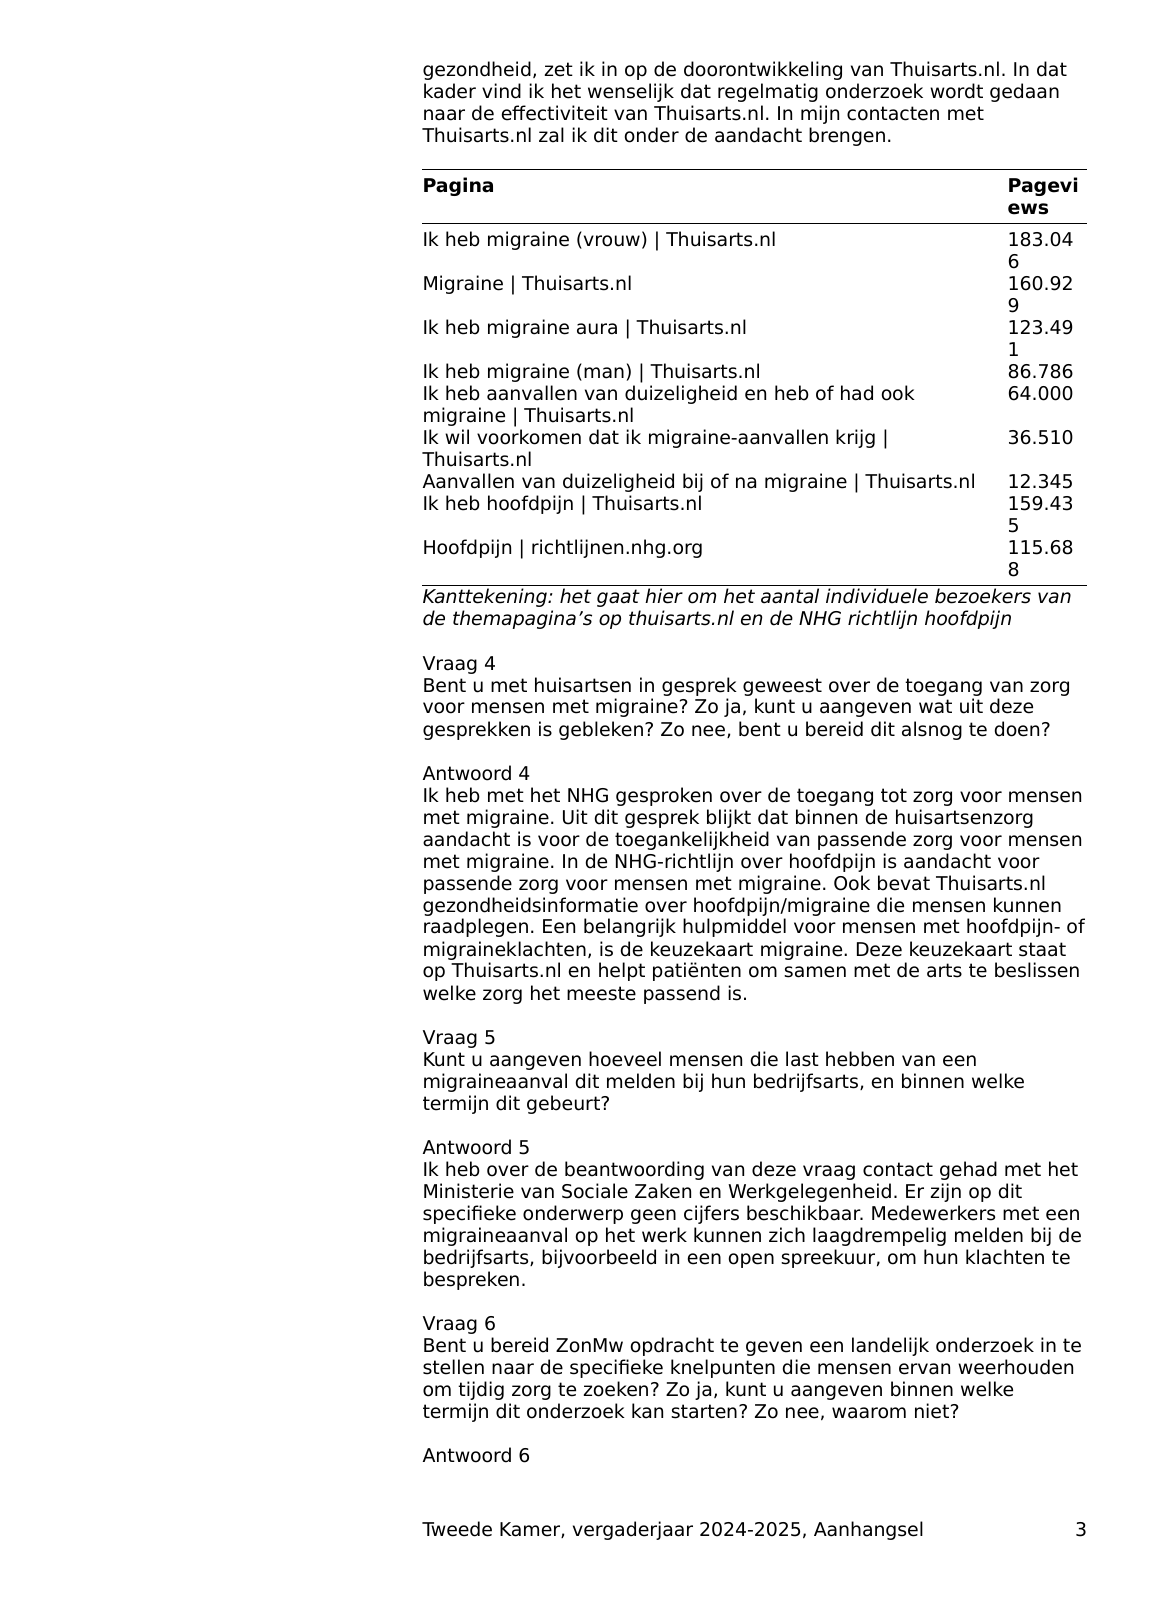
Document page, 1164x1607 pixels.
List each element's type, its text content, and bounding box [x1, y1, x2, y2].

table_cell 64.000 [1001, 383, 1087, 427]
table_cell 159.435 [1001, 493, 1087, 537]
table_cell Hoofdpijn | richtlijnen.nhg.org [422, 537, 1001, 585]
text Kanttekening: het gaat hier om het aantal individuele bezoekers van de themapagina’s op thuisarts.nl en de NHG richtlijn hoofdpijn [422, 586, 1087, 630]
table_cell 86.786 [1001, 361, 1087, 383]
text Bent u bereid ZonMw opdracht te geven een landelijk onderzoek in te stellen naar de specifieke knelpunten die mensen ervan weerhouden om tijdig zorg te zoeken? Zo ja, kunt u aangeven binnen welke termijn dit onderzoek kan starten? Zo nee, waarom niet? [422, 1335, 1087, 1423]
text Kunt u aangeven hoeveel mensen die last hebben van een migraineaanval dit melden bij hun bedrijfsarts, en binnen welke termijn dit gebeurt? [422, 1048, 1087, 1114]
text Ik heb over de beantwoording van deze vraag contact gehad met het Ministerie van Sociale Zaken en Werkgelegenheid. Er zijn op dit specifieke onderwerp geen cijfers beschikbaar. Medewerkers met een migraineaanval op het werk kunnen zich laagdrempelig melden bij de bedrijfsarts, bijvoorbeeld in een open spreekuur, om hun klachten te bespreken. [422, 1159, 1087, 1291]
table_cell Aanvallen van duizeligheid bij of na migraine | Thuisarts.nl [422, 471, 1001, 493]
table_cell Ik heb migraine aura | Thuisarts.nl [422, 317, 1001, 361]
text Antwoord 5 [422, 1137, 1087, 1159]
table_cell 12.345 [1001, 471, 1087, 493]
table_cell Ik heb hoofdpijn | Thuisarts.nl [422, 493, 1001, 537]
table_cell 123.491 [1001, 317, 1087, 361]
table_cell Ik heb aanvallen van duizeligheid en heb of had ook migraine | Thuisarts.nl [422, 383, 1001, 427]
table_cell 183.046 [1001, 224, 1087, 273]
text gezondheid, zet ik in op de doorontwikkeling van Thuisarts.nl. In dat kader vind ik het wenselijk dat regelmatig onderzoek wordt gedaan naar de effectiviteit van Thuisarts.nl. In mijn contacten met Thuisarts.nl zal ik dit onder de aandacht brengen. [422, 59, 1087, 147]
text Bent u met huisartsen in gesprek geweest over de toegang van zorg voor mensen met migraine? Zo ja, kunt u aangeven wat uit deze gesprekken is gebleken? Zo nee, bent u bereid dit alsnog te doen? [422, 674, 1087, 740]
text Ik heb met het NHG gesproken over de toegang tot zorg voor mensen met migraine. Uit dit gesprek blijkt dat binnen de huisartsenzorg aandacht is voor de toegankelijkheid van passende zorg voor mensen met migraine. In de NHG-richtlijn over hoofdpijn is aandacht voor passende zorg voor mensen met migraine. Ook bevat Thuisarts.nl gezondheidsinformatie over hoofdpijn/migraine die mensen kunnen raadplegen. Een belangrijk hulpmiddel voor mensen met hoofdpijn- of migraineklachten, is de keuzekaart migraine. Deze keuzekaart staat op Thuisarts.nl en helpt patiënten om samen met de arts te beslissen welke zorg het meeste passend is. [422, 784, 1087, 1004]
table_cell 115.688 [1001, 537, 1087, 585]
text Antwoord 4 [422, 763, 1087, 784]
table_cell Ik heb migraine (vrouw) | Thuisarts.nl [422, 224, 1001, 273]
text Vraag 6 [422, 1313, 1087, 1335]
table_cell Migraine | Thuisarts.nl [422, 273, 1001, 317]
text Vraag 4 [422, 652, 1087, 674]
table_header Pagina [422, 170, 1001, 223]
table_cell 160.929 [1001, 273, 1087, 317]
text Antwoord 6 [422, 1445, 1087, 1467]
text Vraag 5 [422, 1027, 1087, 1048]
table_cell Ik wil voorkomen dat ik migraine-aanvallen krijg | Thuisarts.nl [422, 427, 1001, 471]
table_header Pageviews [1001, 170, 1087, 223]
table_cell Ik heb migraine (man) | Thuisarts.nl [422, 361, 1001, 383]
table_cell 36.510 [1001, 427, 1087, 471]
